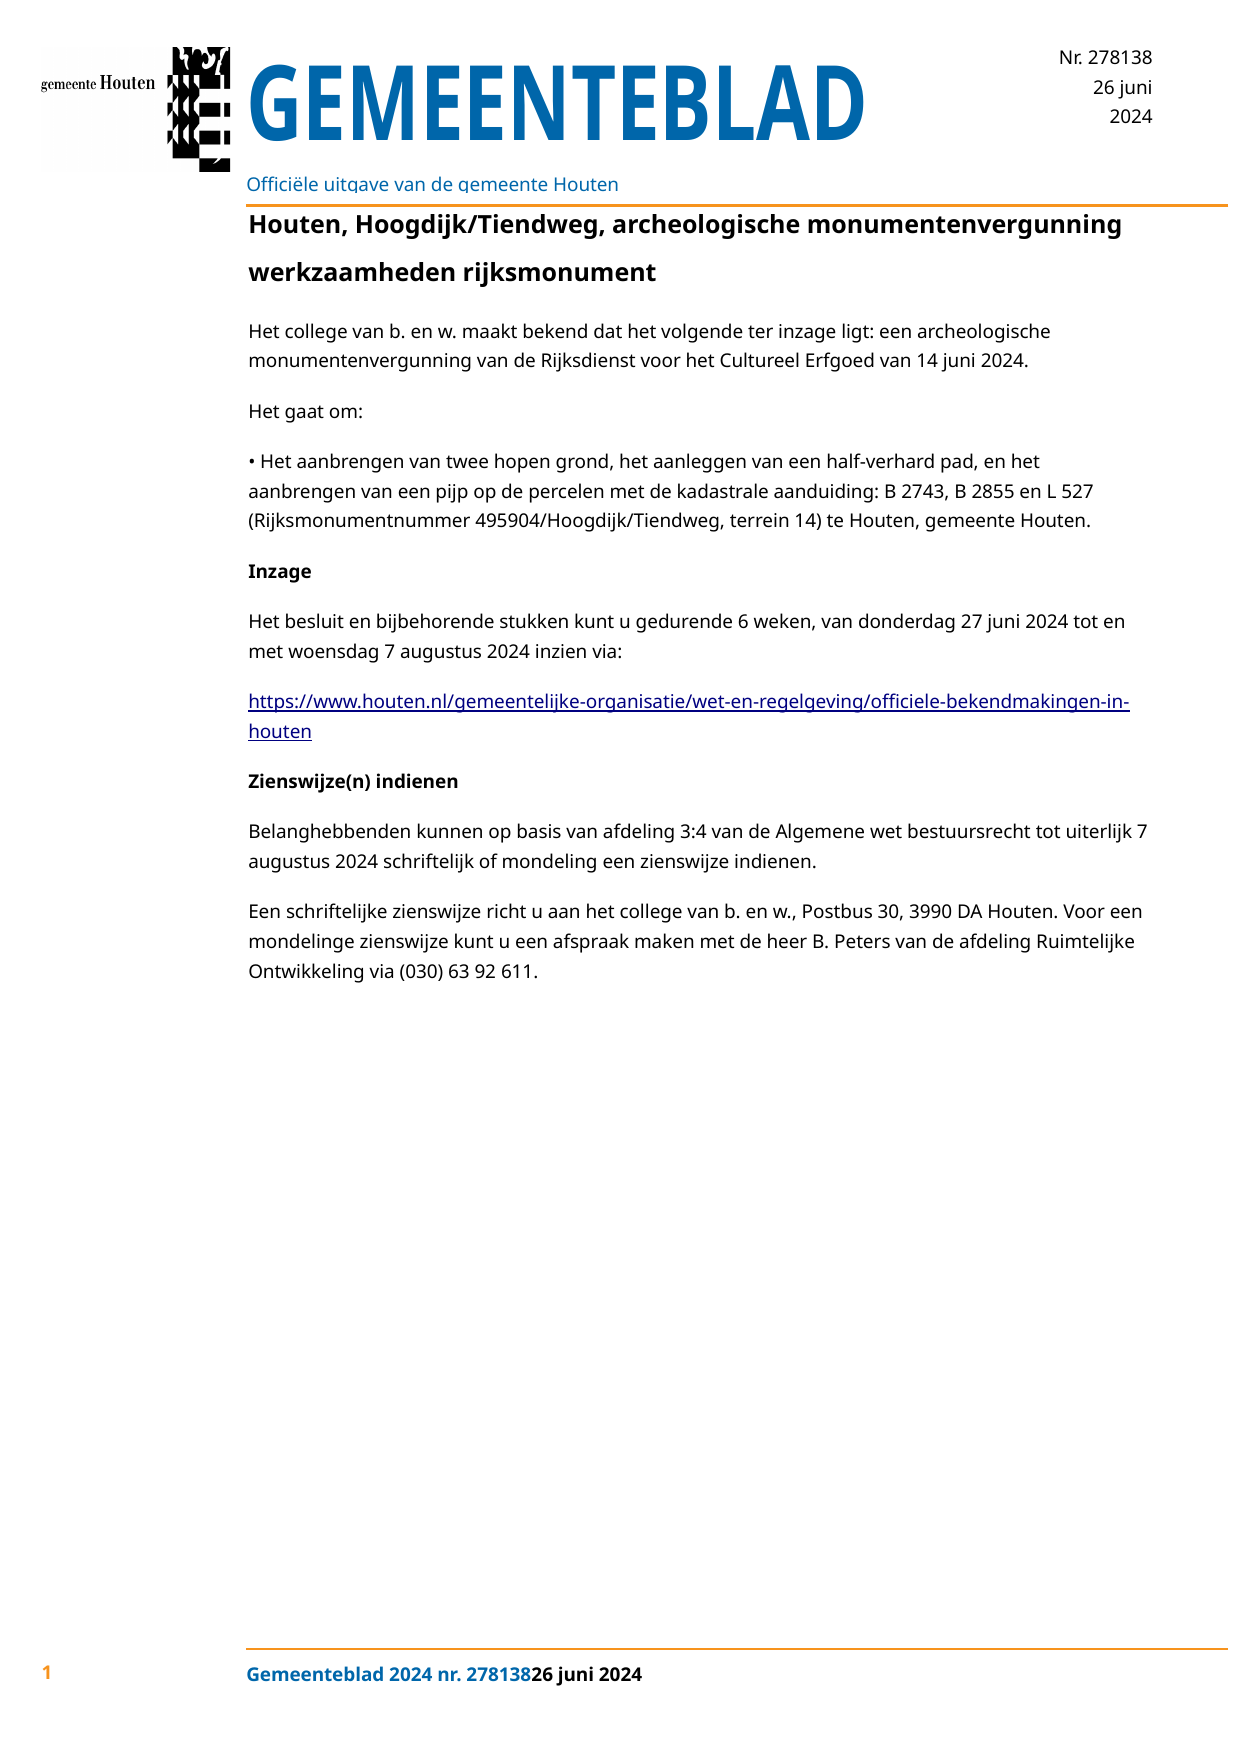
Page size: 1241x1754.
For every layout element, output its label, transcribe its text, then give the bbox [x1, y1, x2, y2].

text https://www.houten.nl/gemeentelijke-organisatie/wet-en-regelgeving/officiele-bekendmakingen-in-houten [248, 688, 1152, 744]
text Zienswijze(n) indienen [248, 768, 1152, 794]
text Inzage [248, 558, 1152, 584]
text Een schriftelijke zienswijze richt u aan het college van b. en w., Postbus 30, 3990 DA Houten. Voor een mondelinge zienswijze kunt u een afspraak maken met de heer B. Peters van de afdeling Ruimtelijke Ontwikkeling via (030) 63 92 611. [248, 899, 1152, 984]
text Belanghebbenden kunnen op basis van afdeling 3:4 van de Algemene wet bestuursrecht tot uiterlijk 7 augustus 2024 schriftelijk of mondeling een zienswijze indienen. [248, 819, 1152, 874]
text Het college van b. en w. maakt bekend dat het volgende ter inzage ligt: een archeologische monumentenvergunning van de Rijksdienst voor het Cultureel Erfgoed van 14 juni 2024. [248, 318, 1152, 373]
text Het gaat om: [248, 398, 1152, 424]
picture [41, 47, 231, 172]
text Houten, Hoogdijk/Tiendweg, archeologische monumentenvergunning werkzaamheden rijksmonument [248, 207, 1152, 288]
text • Het aanbrengen van twee hopen grond, het aanleggen van een half-verhard pad, en het aanbrengen van een pijp op de percelen met de kadastrale aanduiding: B 2743, B 2855 en L 527 (Rijksmonumentnummer 495904/Hoogdijk/Tiendweg, terrein 14) te Houten, gemeente Houten. [248, 448, 1152, 533]
text Het besluit en bijbehorende stukken kunt u gedurende 6 weken, van donderdag 27 juni 2024 tot en met woensdag 7 augustus 2024 inzien via: [248, 608, 1152, 664]
